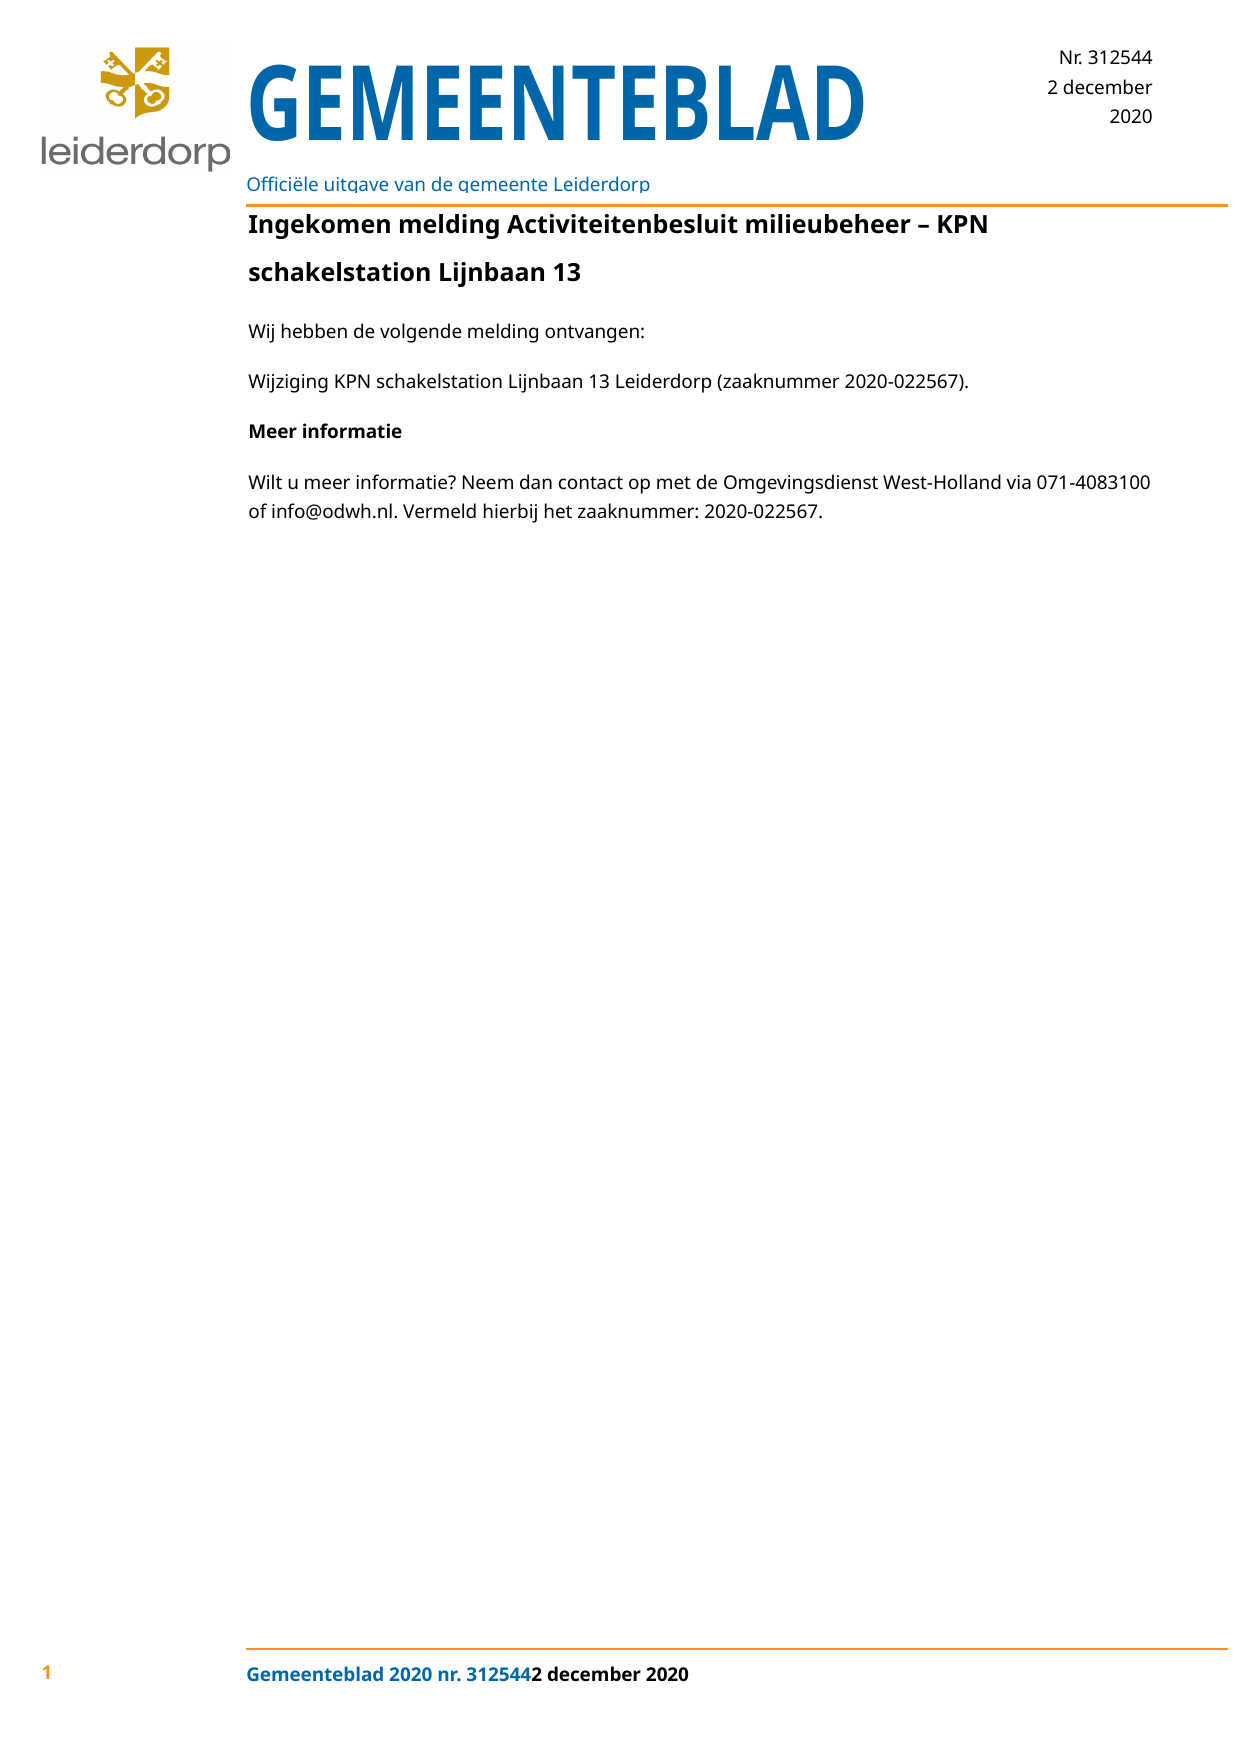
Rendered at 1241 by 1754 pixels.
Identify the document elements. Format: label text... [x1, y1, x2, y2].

picture [41, 47, 231, 172]
text Meer informatie [248, 419, 1152, 444]
text Wij hebben de volgende melding ontvangen: [248, 318, 1152, 344]
text Wijziging KPN schakelstation Lijnbaan 13 Leiderdorp (zaaknummer 2020-022567). [248, 368, 1152, 394]
text Ingekomen melding Activiteitenbesluit milieubeheer – KPN schakelstation Lijnbaan 13 [248, 207, 1152, 288]
text Wilt u meer informatie? Neem dan contact op met de Omgevingsdienst West-Holland via 071‑4083100 of info@odwh.nl. Vermeld hierbij het zaaknummer: 2020-022567. [248, 469, 1152, 524]
